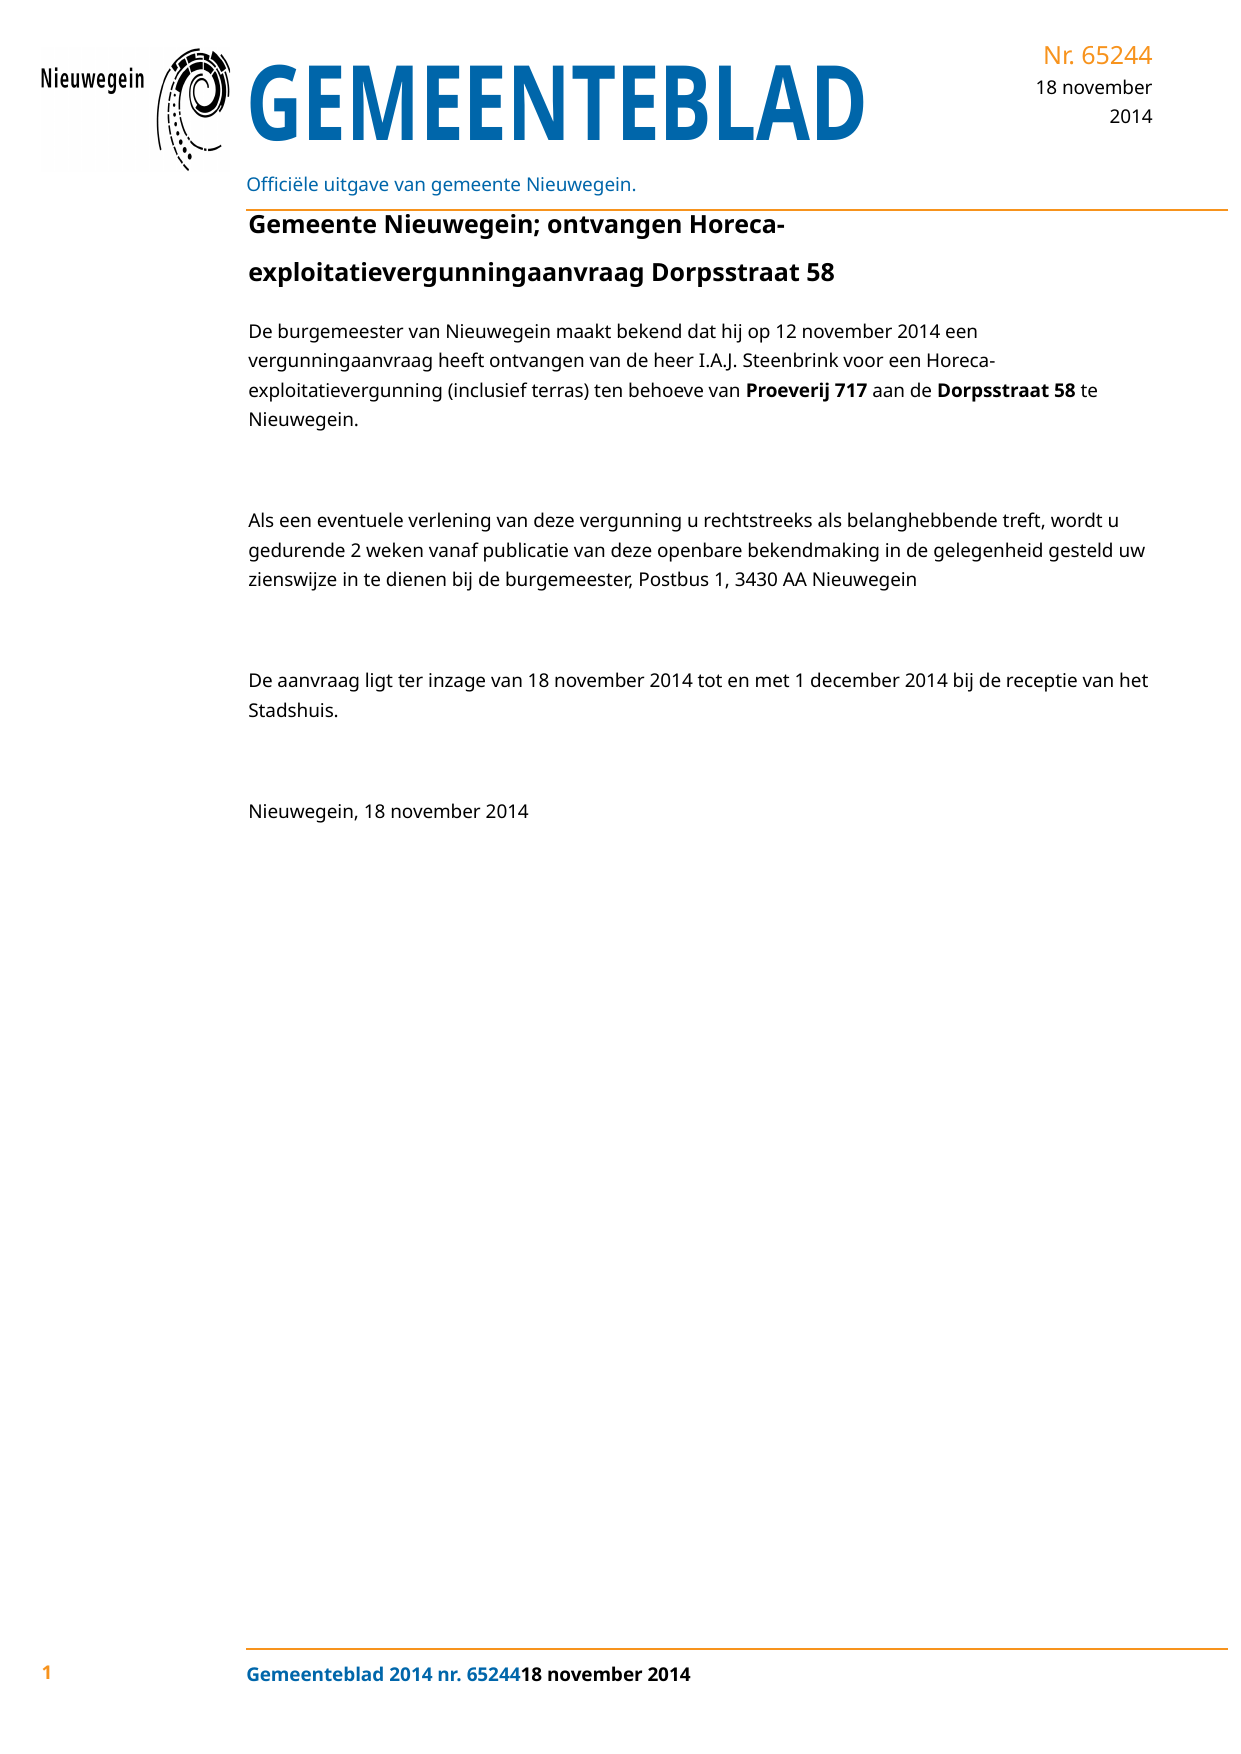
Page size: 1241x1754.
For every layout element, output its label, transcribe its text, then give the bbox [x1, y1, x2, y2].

picture [41, 47, 231, 172]
text Als een eventuele verlening van deze vergunning u rechtstreeks als belanghebbende treft, wordt u gedurende 2 weken vanaf publicatie van deze openbare bekendmaking in de gelegenheid gesteld uw zienswijze in te dienen bij de burgemeester, Postbus 1, 3430 AA Nieuwegein [248, 507, 1152, 592]
text De burgemeester van Nieuwegein maakt bekend dat hij op 12 november 2014 een vergunningaanvraag heeft ontvangen van de heer I.A.J. Steenbrink voor een Horeca-exploitatievergunning (inclusief terras) ten behoeve van Proeverij 717 aan de Dorpsstraat 58 te Nieuwegein. [248, 318, 1152, 432]
text De aanvraag ligt ter inzage van 18 november 2014 tot en met 1 december 2014 bij de receptie van het Stadshuis. [248, 667, 1152, 723]
text Gemeente Nieuwegein; ontvangen Horeca-exploitatievergunningaanvraag Dorpsstraat 58 [248, 211, 1152, 288]
text Nieuwegein, 18 november 2014 [248, 798, 1152, 824]
